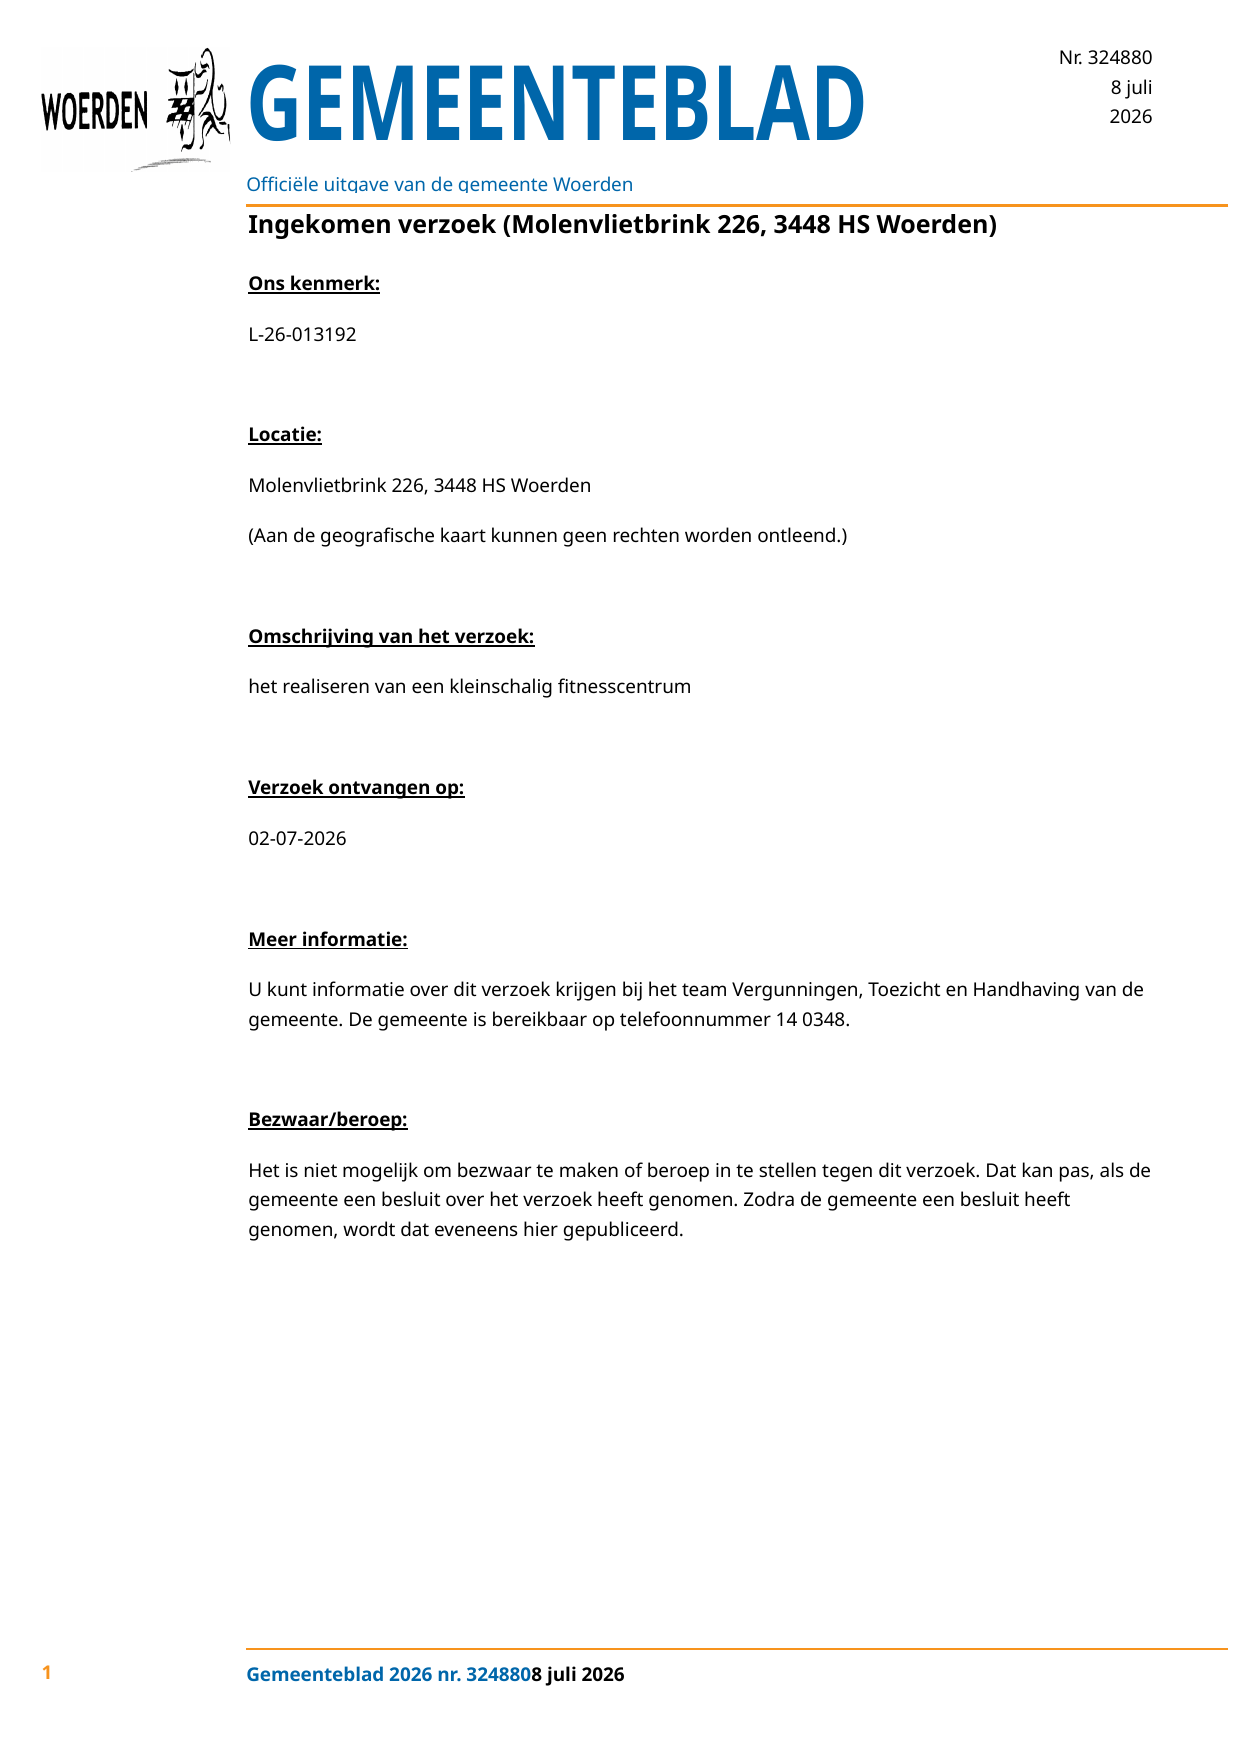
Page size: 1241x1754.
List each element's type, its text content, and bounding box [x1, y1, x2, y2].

text Meer informatie: [248, 926, 1152, 951]
text Bezwaar/beroep: [248, 1107, 1152, 1132]
text Molenvlietbrink 226, 3448 HS Woerden [248, 472, 1152, 498]
text U kunt informatie over dit verzoek krijgen bij het team Vergunningen, Toezicht en Handhaving van de gemeente. De gemeente is bereikbaar op telefoonnummer 14 0348. [248, 976, 1152, 1031]
text Verzoek ontvangen op: [248, 774, 1152, 800]
text 02-07-2026 [248, 825, 1152, 851]
text Locatie: [248, 422, 1152, 447]
text L-26-013192 [248, 321, 1152, 346]
picture [41, 47, 231, 172]
text Ons kenmerk: [248, 270, 1152, 296]
text het realiseren van een kleinschalig fitnesscentrum [248, 674, 1152, 699]
text Ingekomen verzoek (Molenvlietbrink 226, 3448 HS Woerden) [248, 207, 1152, 241]
text Het is niet mogelijk om bezwaar te maken of beroep in te stellen tegen dit verzoek. Dat kan pas, als de gemeente een besluit over het verzoek heeft genomen. Zodra de gemeente een besluit heeft genomen, wordt dat eveneens hier gepubliceerd. [248, 1157, 1152, 1242]
text Omschrijving van het verzoek: [248, 623, 1152, 649]
text (Aan de geografische kaart kunnen geen rechten worden ontleend.) [248, 522, 1152, 548]
